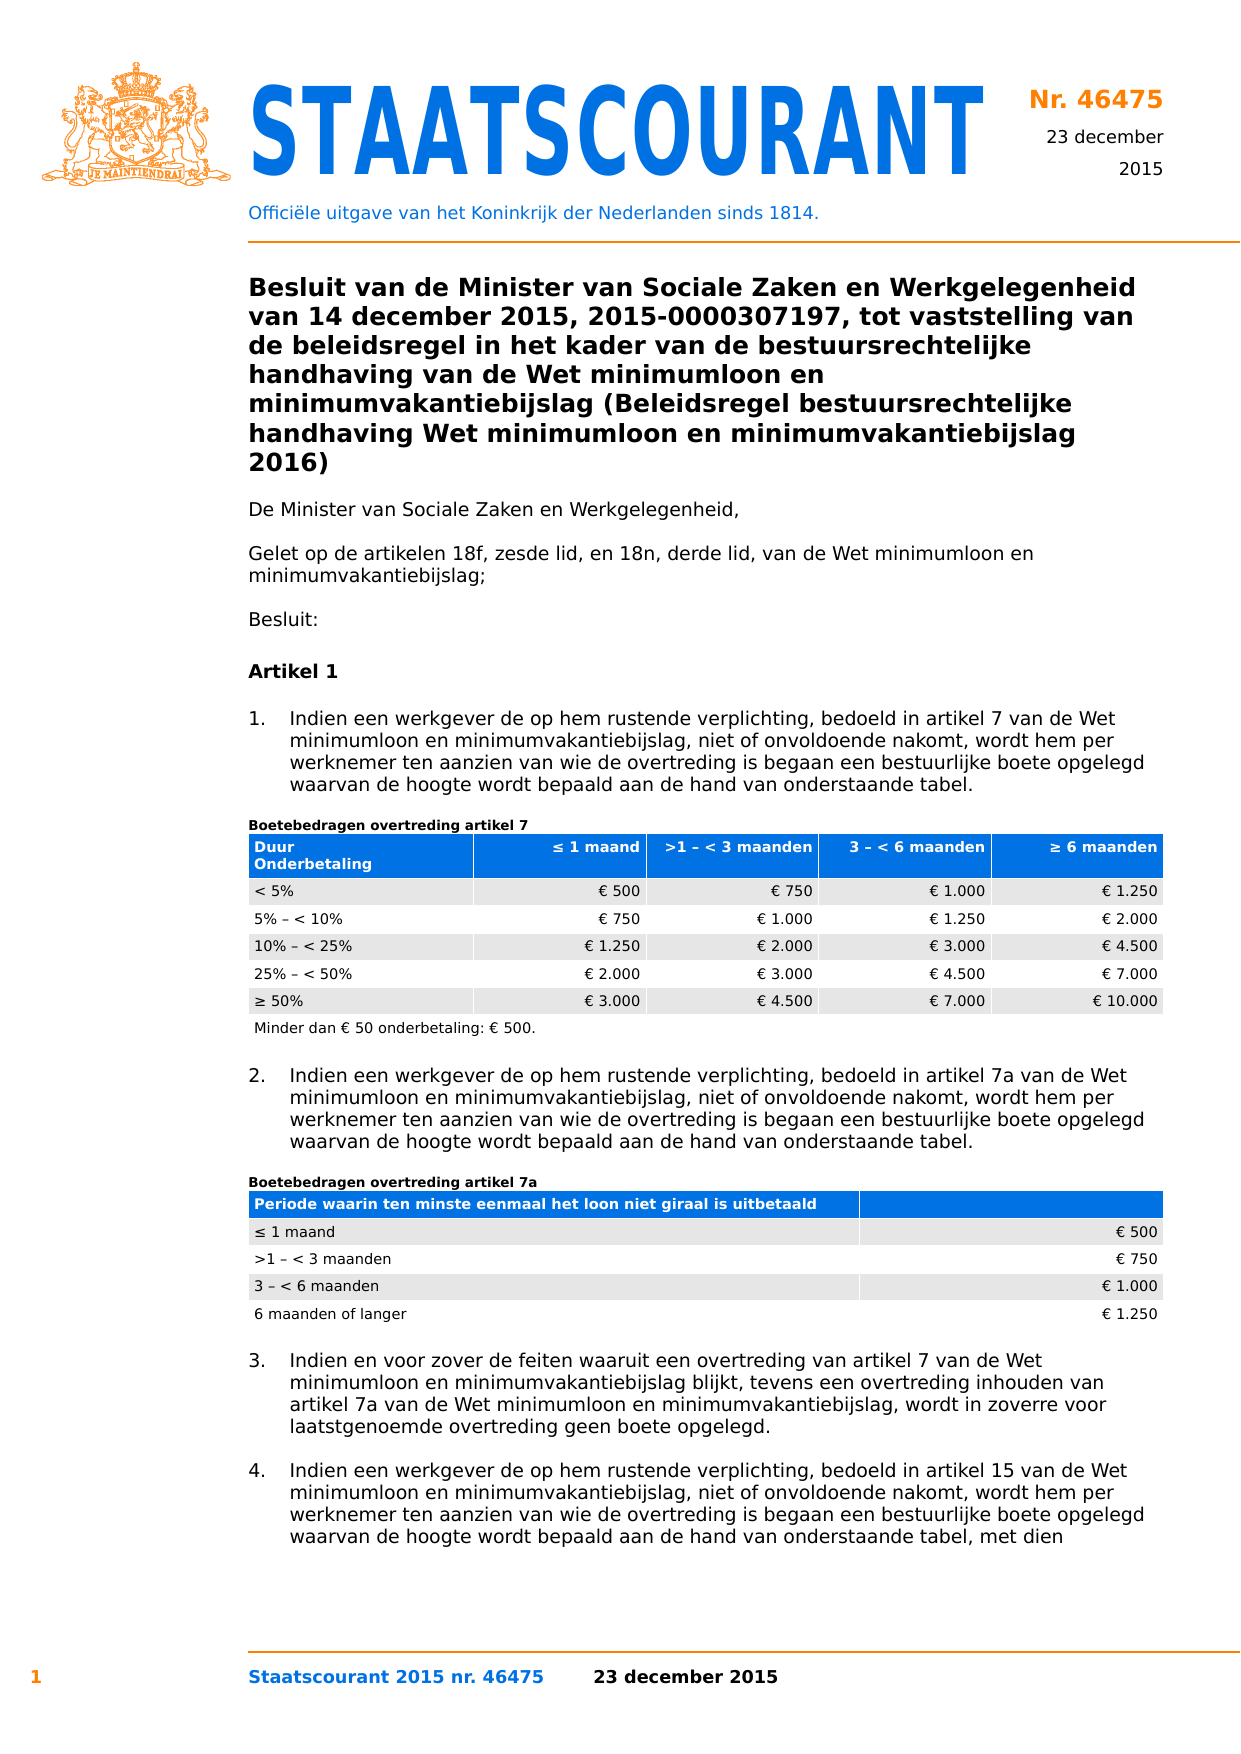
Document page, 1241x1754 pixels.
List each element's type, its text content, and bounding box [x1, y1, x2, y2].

table_cell 5% – < 10% [249, 906, 473, 932]
table_cell Minder dan € 50 onderbetaling: € 500. [249, 1016, 1163, 1042]
table_cell € 3.000 [474, 988, 646, 1014]
table_cell >1 – < 3 maanden [647, 834, 818, 878]
table_cell € 1.250 [860, 1301, 1163, 1327]
table_cell ≥ 6 maanden [992, 834, 1163, 878]
table_cell € 7.000 [992, 961, 1163, 987]
table_cell € 10.000 [992, 988, 1163, 1014]
table_cell € 4.500 [992, 934, 1163, 960]
table_header Nr. 46475 [998, 62, 1240, 121]
text 1. Indien een werkgever de op hem rustende verplichting, bedoeld in artikel 7 van de Wet minimumloon en minimumvakantiebijslag, niet of onvoldoende nakomt, wordt hem per werknemer ten aanzien van wie de overtreding is begaan een bestuurlijke boete opgelegd waarvan de hoogte wordt bepaald aan de hand van onderstaande tabel. [248, 708, 1163, 796]
table_cell € 4.500 [647, 988, 818, 1014]
table_cell 3 – < 6 maanden [819, 834, 991, 878]
table_header [25, 62, 248, 241]
text 4. Indien een werkgever de op hem rustende verplichting, bedoeld in artikel 15 van de Wet minimumloon en minimumvakantiebijslag, niet of onvoldoende nakomt, wordt hem per werknemer ten aanzien van wie de overtreding is begaan een bestuurlijke boete opgelegd waarvan de hoogte wordt bepaald aan de hand van onderstaande tabel, met dien [248, 1460, 1163, 1548]
table_cell ≤ 1 maand [249, 1219, 859, 1245]
table_cell € 500 [474, 879, 646, 905]
table_cell Duur Onderbetaling [249, 834, 473, 878]
table_cell € 500 [860, 1219, 1163, 1245]
table_cell >1 – < 3 maanden [249, 1246, 859, 1273]
table_header Boetebedragen overtreding artikel 7a [248, 1175, 1163, 1190]
text 3. Indien en voor zover de feiten waaruit een overtreding van artikel 7 van de Wet minimumloon en minimumvakantiebijslag blijkt, tevens een overtreding inhouden van artikel 7a van de Wet minimumloon en minimumvakantiebijslag, wordt in zoverre voor laatstgenoemde overtreding geen boete opgelegd. [248, 1350, 1163, 1438]
table_cell € 750 [860, 1246, 1163, 1273]
table_cell € 4.500 [819, 961, 991, 987]
table_cell Officiële uitgave van het Koninkrijk der Nederlanden sinds 1814. [248, 203, 1240, 241]
table_cell € 1.000 [647, 906, 818, 932]
table_cell € 1.250 [992, 879, 1163, 905]
text Besluit: [248, 609, 1163, 631]
table_cell 2015 [998, 153, 1240, 203]
table_header STAATSCOURANT [248, 62, 998, 203]
text Gelet op de artikelen 18f, zesde lid, en 18n, derde lid, van de Wet minimumloon en minimumvakantiebijslag; [248, 543, 1163, 587]
table_cell € 7.000 [819, 988, 991, 1014]
table_cell [860, 1191, 1163, 1218]
table_cell € 1.000 [860, 1274, 1163, 1300]
table_cell € 750 [474, 906, 646, 932]
picture [41, 62, 231, 186]
table_cell € 1.000 [819, 879, 991, 905]
table_cell Periode waarin ten minste eenmaal het loon niet giraal is uitbetaald [249, 1191, 859, 1218]
table_cell 23 december [998, 121, 1240, 153]
text De Minister van Sociale Zaken en Werkgelegenheid, [248, 499, 1163, 521]
table_cell < 5% [249, 879, 473, 905]
text 2. Indien een werkgever de op hem rustende verplichting, bedoeld in artikel 7a van de Wet minimumloon en minimumvakantiebijslag, niet of onvoldoende nakomt, wordt hem per werknemer ten aanzien van wie de overtreding is begaan een bestuurlijke boete opgelegd waarvan de hoogte wordt bepaald aan de hand van onderstaande tabel. [248, 1065, 1163, 1153]
table_cell € 2.000 [647, 934, 818, 960]
table_cell € 3.000 [647, 961, 818, 987]
table_cell € 1.250 [474, 934, 646, 960]
table_cell € 2.000 [992, 906, 1163, 932]
table_cell ≤ 1 maand [474, 834, 646, 878]
table_header Boetebedragen overtreding artikel 7 [248, 818, 1163, 833]
table_cell 3 – < 6 maanden [249, 1274, 859, 1300]
table_cell 6 maanden of langer [249, 1301, 859, 1327]
table_cell € 750 [647, 879, 818, 905]
subtitle Besluit van de Minister van Sociale Zaken en Werkgelegenheid van 14 december 2015, 2015-0000307197, tot vaststelling van de beleidsregel in het kader van de bestuursrechtelijke handhaving van de Wet minimumloon en minimumvakantiebijslag (Beleidsregel bestuursrechtelijke handhaving Wet minimumloon en minimumvakantiebijslag 2016) [248, 273, 1163, 477]
table_cell € 3.000 [819, 934, 991, 960]
table_cell € 2.000 [474, 961, 646, 987]
table_cell 25% – < 50% [249, 961, 473, 987]
table_cell 10% – < 25% [249, 934, 473, 960]
table_cell € 1.250 [819, 906, 991, 932]
table_cell ≥ 50% [249, 988, 473, 1014]
subtitle Artikel 1 [248, 661, 1163, 683]
